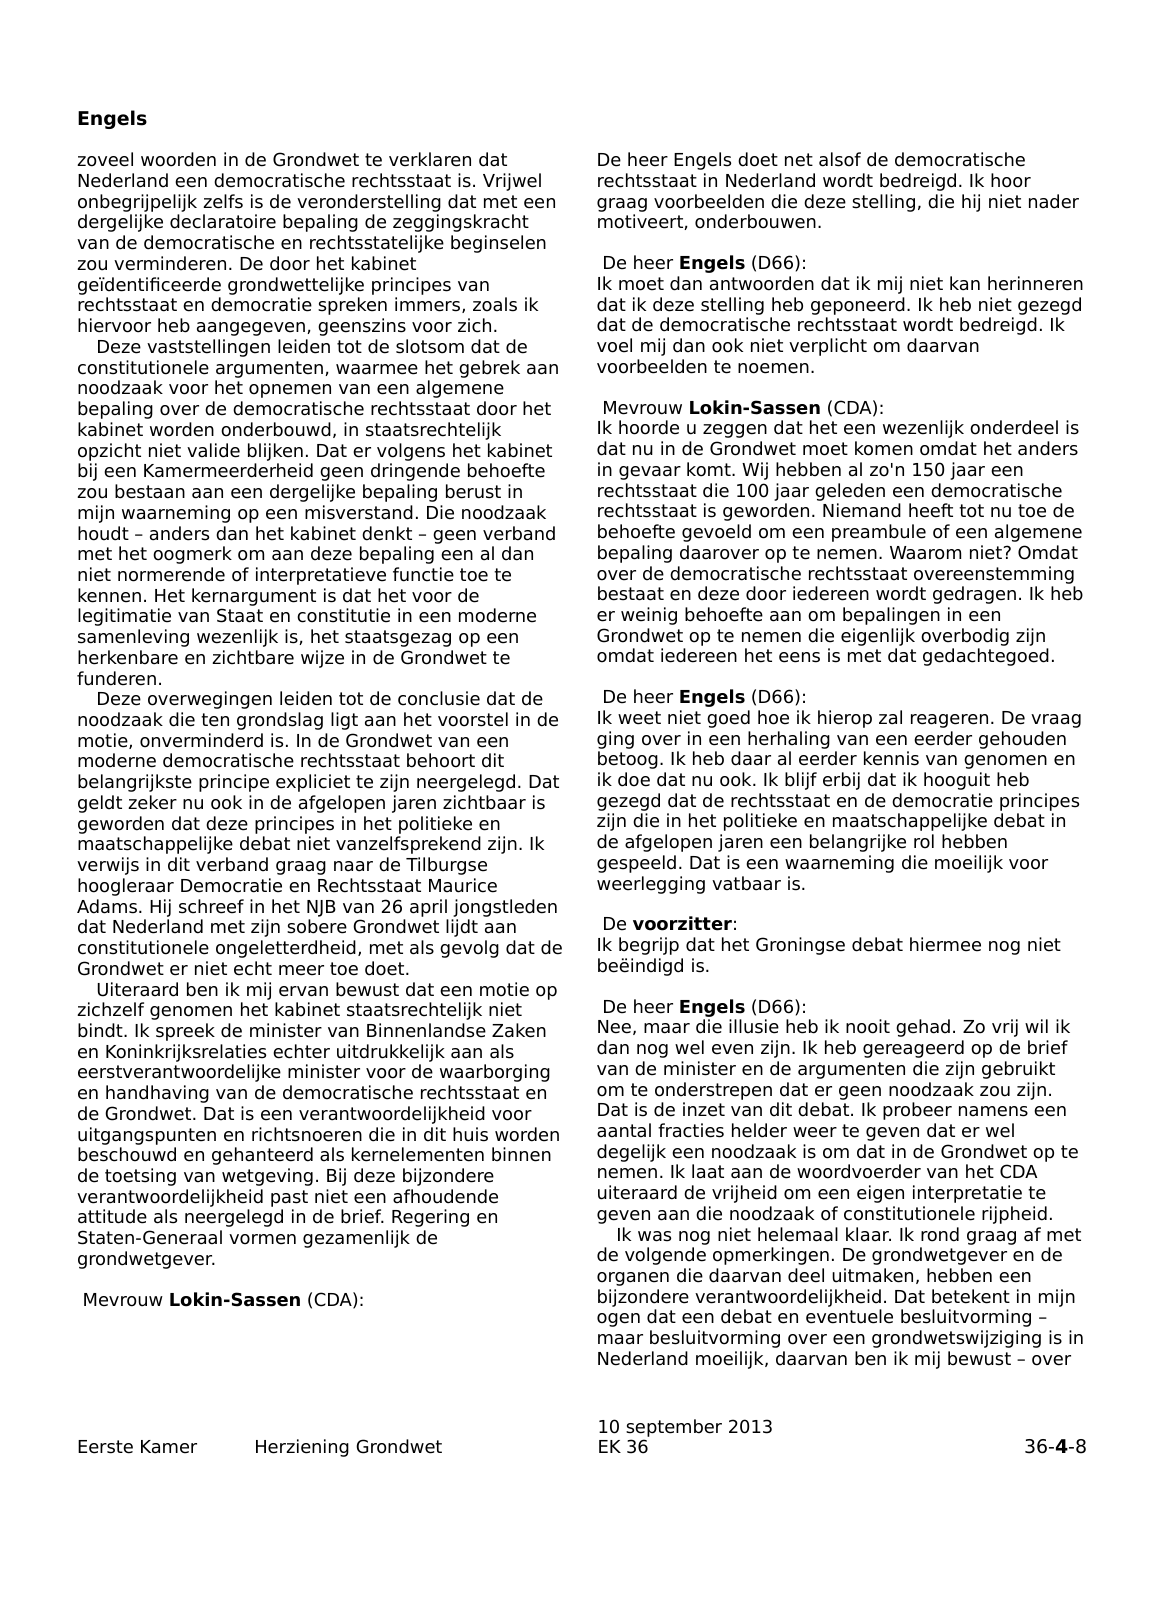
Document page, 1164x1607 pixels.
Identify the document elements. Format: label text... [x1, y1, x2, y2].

text Ik moet dan antwoorden dat ik mij niet kan herinneren dat ik deze stelling heb geponeerd. Ik heb niet gezegd dat de democratische rechtsstaat wordt bedreigd. Ik voel mij dan ook niet verplicht om daarvan voorbeelden te noemen. [596, 274, 1087, 377]
text De heer Engels (D66): [596, 687, 1087, 708]
text Ik weet niet goed hoe ik hierop zal reageren. De vraag ging over in een herhaling van een eerder gehouden betoog. Ik heb daar al eerder kennis van genomen en ik doe dat nu ook. Ik blijf erbij dat ik hooguit heb gezegd dat de rechtsstaat en de democratie principes zijn die in het politieke en maatschappelijke debat in de afgelopen jaren een belangrijke rol hebben gespeeld. Dat is een waarneming die moeilijk voor weerlegging vatbaar is. [596, 708, 1087, 894]
text Deze overwegingen leiden tot de conclusie dat de noodzaak die ten grondslag ligt aan het voorstel in de motie, onverminderd is. In de Grondwet van een moderne democratische rechtsstaat behoort dit belangrijkste principe expliciet te zijn neergelegd. Dat geldt zeker nu ook in de afgelopen jaren zichtbaar is geworden dat deze principes in het politieke en maatschappelijke debat niet vanzelfsprekend zijn. Ik verwijs in dit verband graag naar de Tilburgse hoogleraar Democratie en Rechtsstaat Maurice Adams. Hij schreef in het NJB van 26 april jongstleden dat Nederland met zijn sobere Grondwet lijdt aan constitutionele ongeletterdheid, met als gevolg dat de Grondwet er niet echt meer toe doet. [77, 689, 567, 979]
text Nee, maar die illusie heb ik nooit gehad. Zo vrij wil ik dan nog wel even zijn. Ik heb gereageerd op de brief van de minister en de argumenten die zijn gebruikt om te onderstrepen dat er geen noodzaak zou zijn. Dat is de inzet van dit debat. Ik probeer namens een aantal fracties helder weer te geven dat er wel degelijk een noodzaak is om dat in de Grondwet op te nemen. Ik laat aan de woordvoerder van het CDA uiteraard de vrijheid om een eigen interpretatie te geven aan die noodzaak of constitutionele rijpheid. [596, 1017, 1087, 1224]
text Uiteraard ben ik mij ervan bewust dat een motie op zichzelf genomen het kabinet staatsrechtelijk niet bindt. Ik spreek de minister van Binnenlandse Zaken en Koninkrijksrelaties echter uitdrukkelijk aan als eerstverantwoordelijke minister voor de waarborging en handhaving van de democratische rechtsstaat en de Grondwet. Dat is een verantwoordelijkheid voor uitgangspunten en richtsnoeren die in dit huis worden beschouwd en gehanteerd als kernelementen binnen de toetsing van wetgeving. Bij deze bijzondere verantwoordelijkheid past niet een afhoudende attitude als neergelegd in de brief. Regering en Staten-Generaal vormen gezamenlijk de grondwetgever. [77, 979, 567, 1269]
text zoveel woorden in de Grondwet te verklaren dat Nederland een democratische rechtsstaat is. Vrijwel onbegrijpelijk zelfs is de veronderstelling dat met een dergelijke declaratoire bepaling de zeggingskracht van de democratische en rechtsstatelijke beginselen zou verminderen. De door het kabinet geïdentificeerde grondwettelijke principes van rechtsstaat en democratie spreken immers, zoals ik hiervoor heb aangegeven, geenszins voor zich. [77, 150, 567, 337]
text Ik hoorde u zeggen dat het een wezenlijk onderdeel is dat nu in de Grondwet moet komen omdat het anders in gevaar komt. Wij hebben al zo'n 150 jaar een rechtsstaat die 100 jaar geleden een democratische rechtsstaat is geworden. Niemand heeft tot nu toe de behoefte gevoeld om een preambule of een algemene bepaling daarover op te nemen. Waarom niet? Omdat over de democratische rechtsstaat overeenstemming bestaat en deze door iedereen wordt gedragen. Ik heb er weinig behoefte aan om bepalingen in een Grondwet op te nemen die eigenlijk overbodig zijn omdat iedereen het eens is met dat gedachtegoed. [596, 418, 1087, 667]
text Deze vaststellingen leiden tot de slotsom dat de constitutionele argumenten, waarmee het gebrek aan noodzaak voor het opnemen van een algemene bepaling over de democratische rechtsstaat door het kabinet worden onderbouwd, in staatsrechtelijk opzicht niet valide blijken. Dat er volgens het kabinet bij een Kamermeerderheid geen dringende behoefte zou bestaan aan een dergelijke bepaling berust in mijn waarneming op een misverstand. Die noodzaak houdt – anders dan het kabinet denkt – geen verband met het oogmerk om aan deze bepaling een al dan niet normerende of interpretatieve functie toe te kennen. Het kernargument is dat het voor de legitimatie van Staat en constitutie in een moderne samenleving wezenlijk is, het staatsgezag op een herkenbare en zichtbare wijze in de Grondwet te funderen. [77, 337, 567, 689]
text Ik begrijp dat het Groningse debat hiermee nog niet beëindigd is. [596, 935, 1087, 976]
text De heer Engels (D66): [596, 996, 1087, 1017]
text Mevrouw Lokin-Sassen (CDA): [596, 397, 1087, 418]
text Mevrouw Lokin-Sassen (CDA): [77, 1289, 567, 1310]
text De heer Engels (D66): [596, 253, 1087, 274]
text Ik was nog niet helemaal klaar. Ik rond graag af met de volgende opmerkingen. De grondwetgever en de organen die daarvan deel uitmaken, hebben een bijzondere verantwoordelijkheid. Dat betekent in mijn ogen dat een debat en eventuele besluitvorming – maar besluitvorming over een grondwetswijziging is in Nederland moeilijk, daarvan ben ik mij bewust – over [596, 1224, 1087, 1369]
text De heer Engels doet net alsof de democratische rechtsstaat in Nederland wordt bedreigd. Ik hoor graag voorbeelden die deze stelling, die hij niet nader motiveert, onderbouwen. [596, 150, 1087, 233]
text De voorzitter: [596, 914, 1087, 935]
